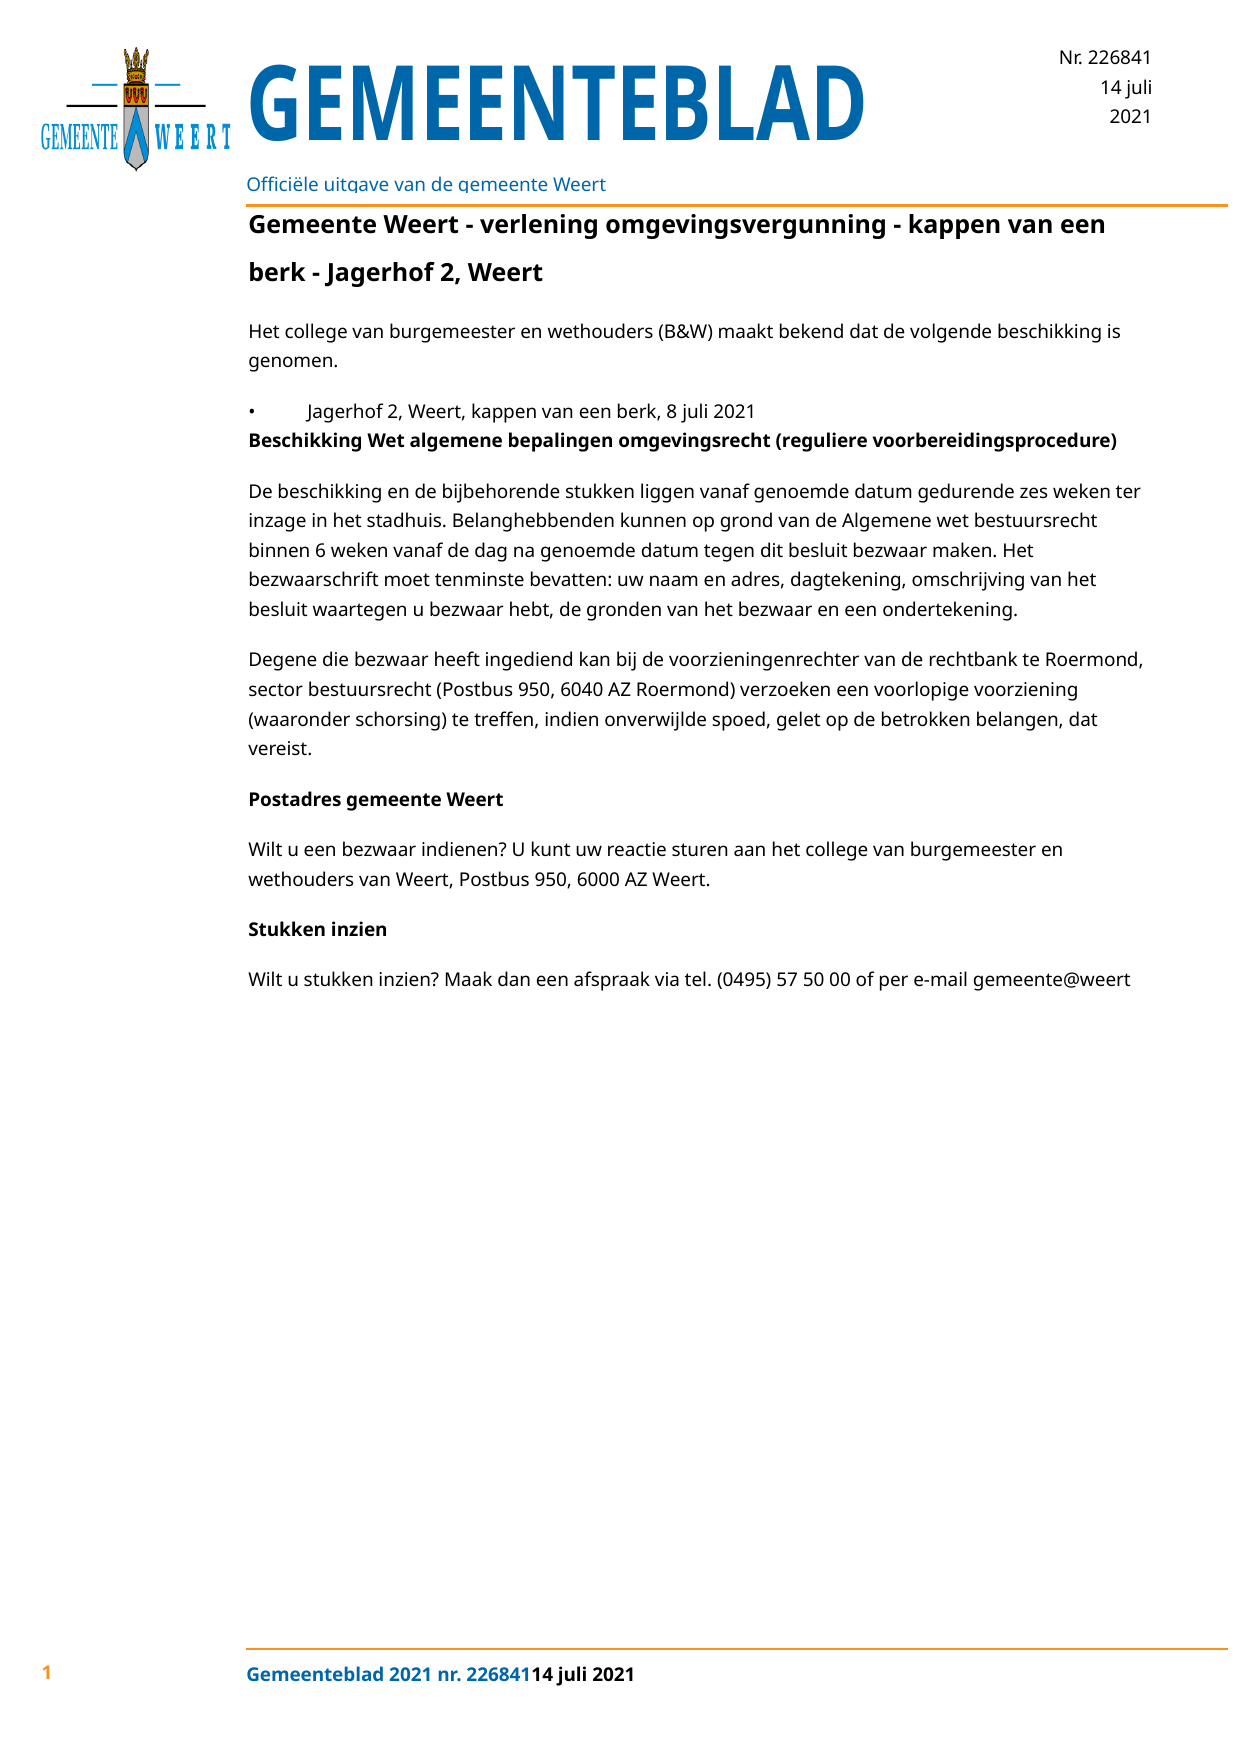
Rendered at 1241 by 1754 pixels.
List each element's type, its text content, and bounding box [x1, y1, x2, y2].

list Jagerhof 2, Weert, kappen van een berk, 8 juli 2021 [248, 398, 1152, 424]
text Wilt u een bezwaar indienen? U kunt uw reactie sturen aan het college van burgemeester en wethouders van Weert, Postbus 950, 6000 AZ Weert. [248, 836, 1152, 892]
text Wilt u stukken inzien? Maak dan een afspraak via tel. (0495) 57 50 00 of per e-mail gemeente@weert [248, 967, 1152, 992]
text Stukken inzien [248, 916, 1152, 942]
text Het college van burgemeester en wethouders (B&W) maakt bekend dat de volgende beschikking is genomen. [248, 318, 1152, 373]
picture [41, 47, 231, 172]
text Degene die bezwaar heeft ingediend kan bij de voorzieningenrechter van de rechtbank te Roermond, sector bestuursrecht (Postbus 950, 6040 AZ Roermond) verzoeken een voorlopige voorziening (waaronder schorsing) te treffen, indien onverwijlde spoed, gelet op de betrokken belangen, dat vereist. [248, 647, 1152, 761]
text De beschikking en de bijbehorende stukken liggen vanaf genoemde datum gedurende zes weken ter inzage in het stadhuis. Belanghebbenden kunnen op grond van de Algemene wet bestuursrecht binnen 6 weken vanaf de dag na genoemde datum tegen dit besluit bezwaar maken. Het bezwaarschrift moet tenminste bevatten: uw naam en adres, dagtekening, omschrijving van het besluit waartegen u bezwaar hebt, de gronden van het bezwaar en een ondertekening. [248, 478, 1152, 622]
text Gemeente Weert - verlening omgevingsvergunning - kappen van een berk - Jagerhof 2, Weert [248, 207, 1152, 288]
text Postadres gemeente Weert [248, 786, 1152, 812]
text Beschikking Wet algemene bepalingen omgevingsrecht (reguliere voorbereidingsprocedure) [248, 427, 1152, 453]
